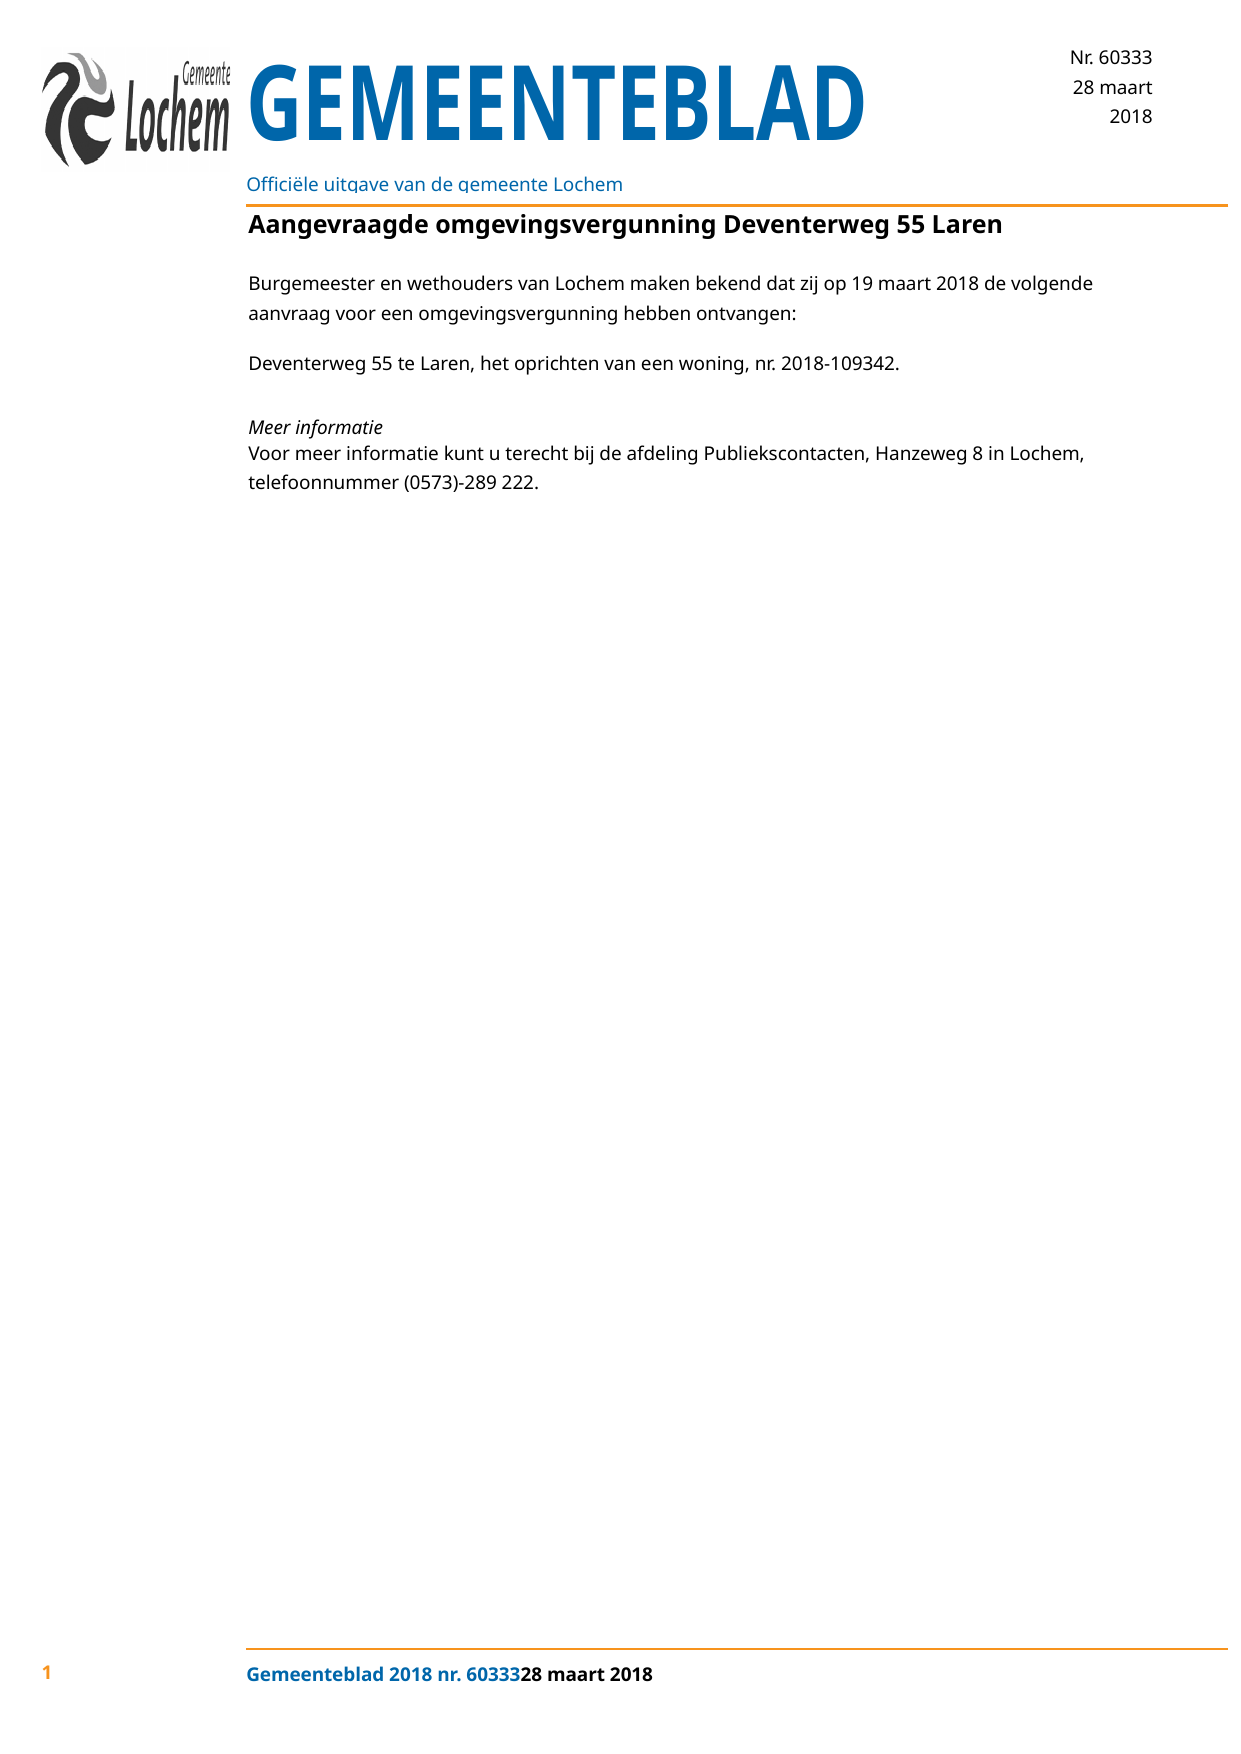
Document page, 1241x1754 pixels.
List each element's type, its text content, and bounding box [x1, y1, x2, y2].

text Meer informatie [248, 414, 1152, 440]
text Deventerweg 55 te Laren, het oprichten van een woning, nr. 2018-109342. [248, 350, 1152, 376]
picture [41, 47, 231, 172]
text Voor meer informatie kunt u terecht bij de afdeling Publiekscontacten, Hanzeweg 8 in Lochem, telefoonnummer (0573)-289 222. [248, 440, 1152, 495]
text Aangevraagde omgevingsvergunning Deventerweg 55 Laren [248, 207, 1152, 241]
text Burgemeester en wethouders van Lochem maken bekend dat zij op 19 maart 2018 de volgende aanvraag voor een omgevingsvergunning hebben ontvangen: [248, 270, 1152, 326]
